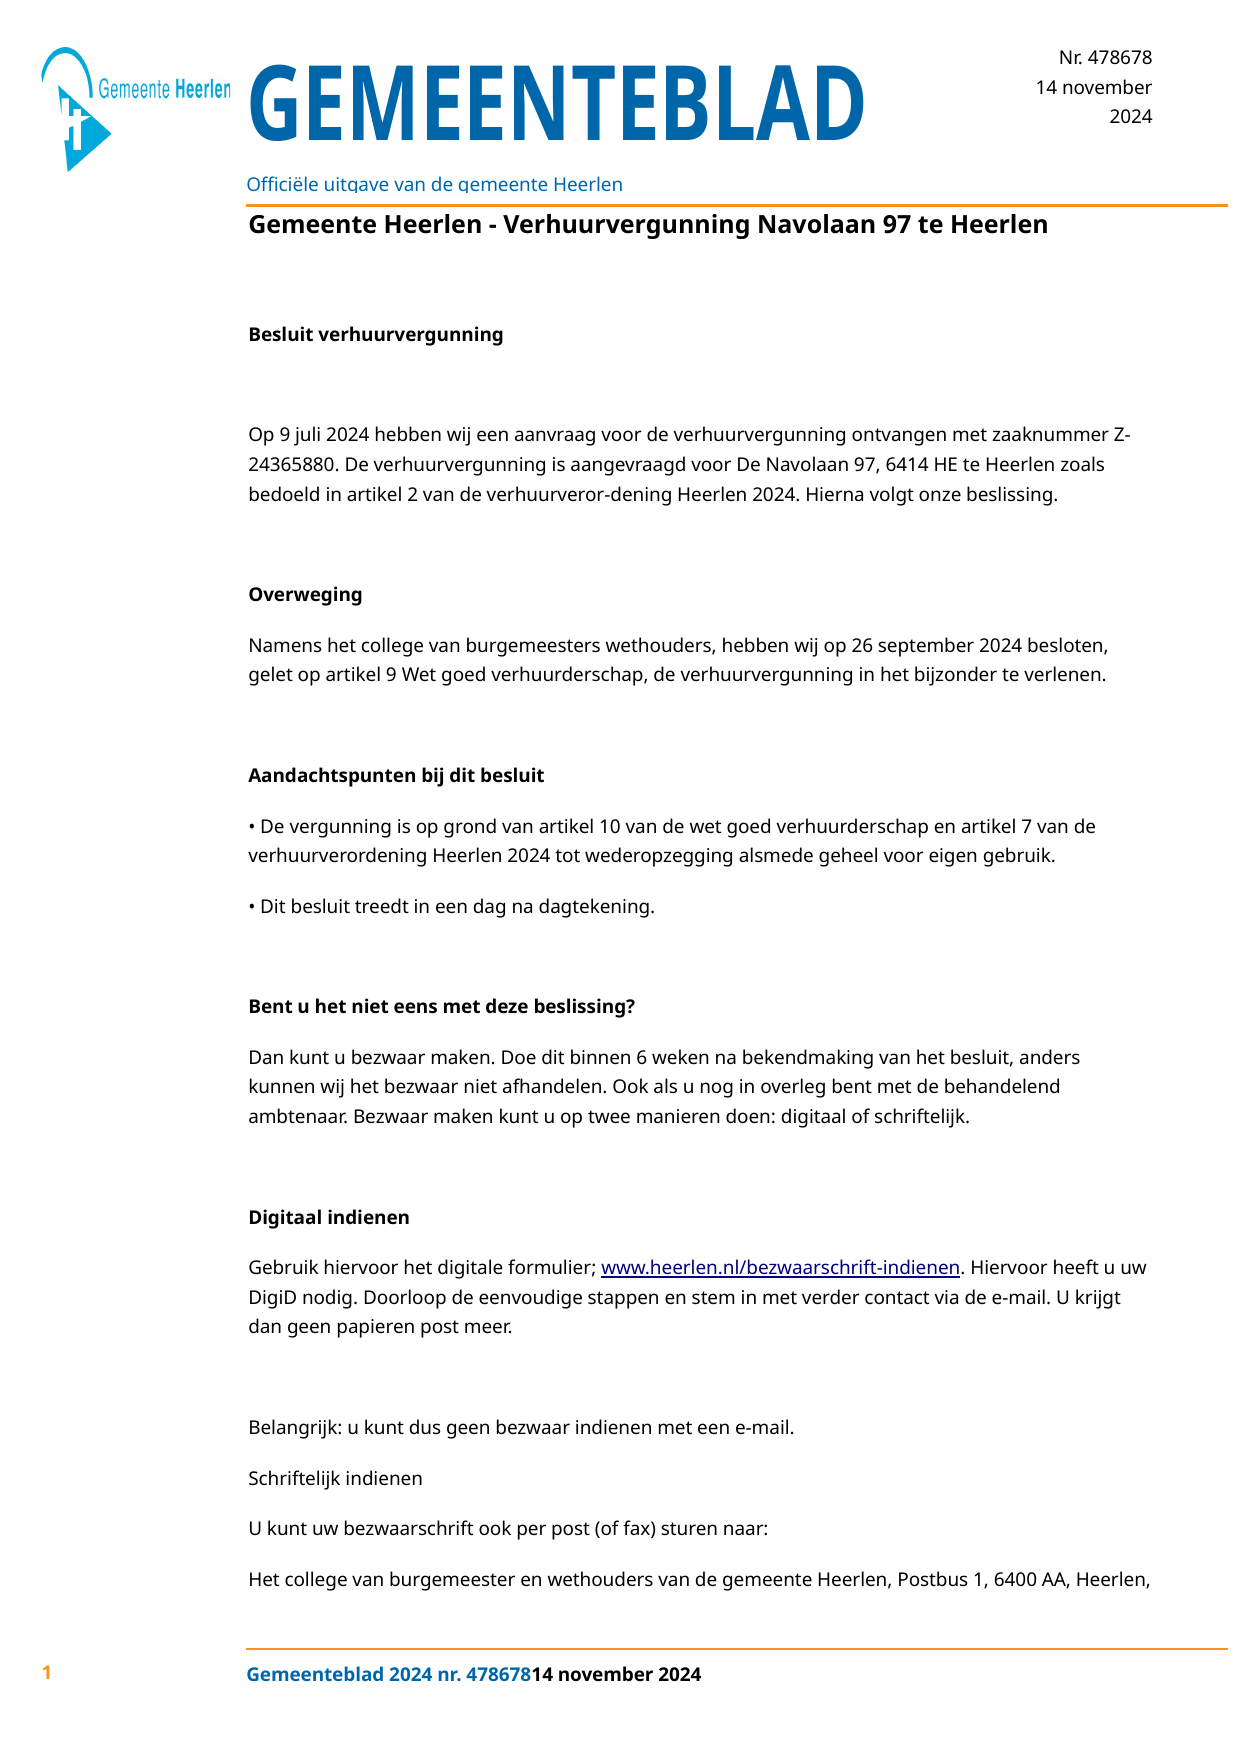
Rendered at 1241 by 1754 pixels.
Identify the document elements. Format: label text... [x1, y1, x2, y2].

text Het college van burgemeester en wethouders van de gemeente Heerlen, Postbus 1, 6400 AA, Heerlen, [248, 1566, 1152, 1591]
text Op 9 juli 2024 hebben wij een aanvraag voor de verhuurvergunning ontvangen met zaaknummer Z-24365880. De verhuurvergunning is aangevraagd voor De Navolaan 97, 6414 HE te Heerlen zoals bedoeld in artikel 2 van de verhuurveror-dening Heerlen 2024. Hierna volgt onze beslissing. [248, 422, 1152, 506]
text Aandachtspunten bij dit besluit [248, 762, 1152, 788]
text Schriftelijk indienen [248, 1465, 1152, 1491]
text Digitaal indienen [248, 1204, 1152, 1230]
picture [41, 47, 59, 70]
text Gemeente Heerlen - Verhuurvergunning Navolaan 97 te Heerlen [248, 207, 1152, 241]
text Besluit verhuurvergunning [248, 321, 1152, 346]
text Dan kunt u bezwaar maken. Doe dit binnen 6 weken na bekendmaking van het besluit, anders kunnen wij het bezwaar niet afhandelen. Ook als u nog in overleg bent met de behandelend ambtenaar. Bezwaar maken kunt u op twee manieren doen: digitaal of schriftelijk. [248, 1044, 1152, 1129]
text • De vergunning is op grond van artikel 10 van de wet goed verhuurderschap en artikel 7 van de verhuurverordening Heerlen 2024 tot wederopzegging alsmede geheel voor eigen gebruik. [248, 813, 1152, 868]
picture [41, 47, 231, 172]
text Bent u het niet eens met deze beslissing? [248, 994, 1152, 1019]
text Namens het college van burgemeesters wethouders, hebben wij op 26 september 2024 besloten, gelet op artikel 9 Wet goed verhuurderschap, de verhuurvergunning in het bijzonder te verlenen. [248, 632, 1152, 687]
text U kunt uw bezwaarschrift ook per post (of fax) sturen naar: [248, 1515, 1152, 1541]
text Gebruik hiervoor het digitale formulier; www.heerlen.nl/bezwaarschrift-indienen. Hiervoor heeft u uw DigiD nodig. Doorloop de eenvoudige stappen en stem in met verder contact via de e-mail. U krijgt dan geen papieren post meer. [248, 1254, 1152, 1339]
text Belangrijk: u kunt dus geen bezwaar indienen met een e-mail. [248, 1414, 1152, 1440]
text • Dit besluit treedt in een dag na dagtekening. [248, 893, 1152, 918]
text Overweging [248, 582, 1152, 607]
